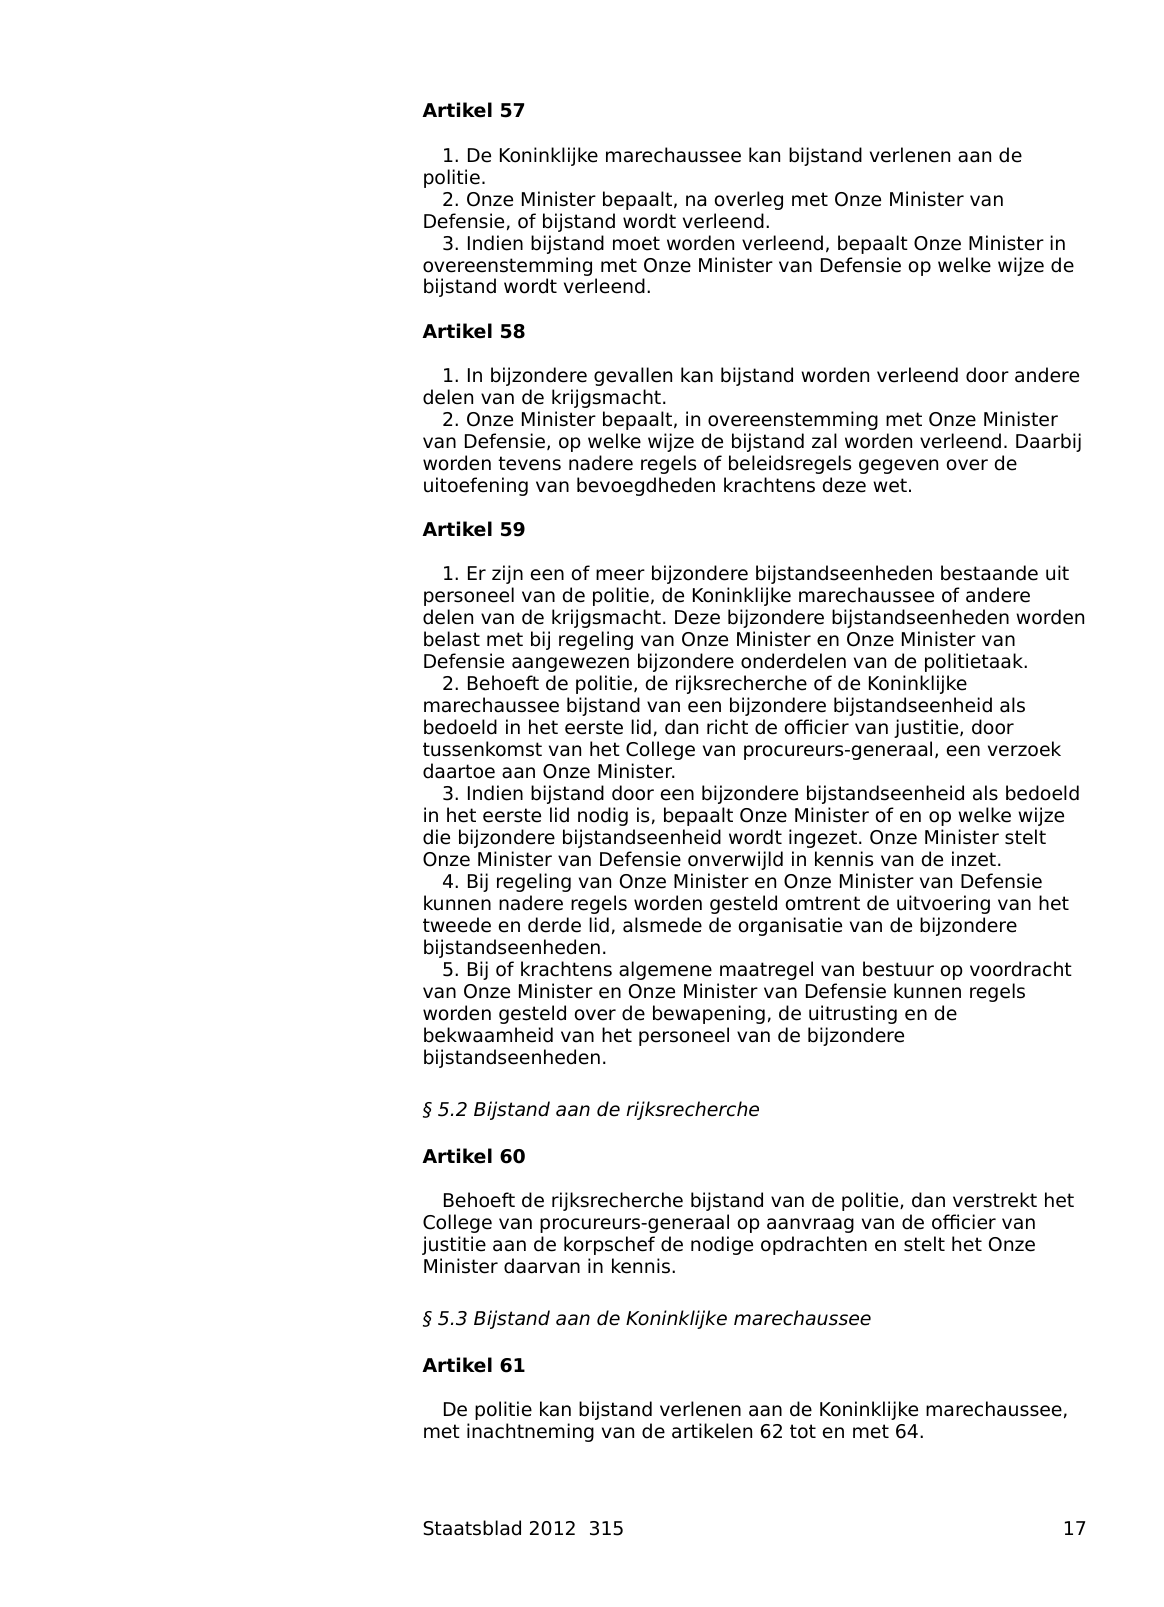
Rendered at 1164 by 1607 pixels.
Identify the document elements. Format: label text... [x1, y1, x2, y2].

subtitle § 5.2 Bijstand aan de rijksrecherche [422, 1098, 1087, 1121]
subtitle Artikel 59 [422, 519, 1087, 541]
text 2. Onze Minister bepaalt, na overleg met Onze Minister van Defensie, of bijstand wordt verleend. [422, 188, 1087, 232]
subtitle Artikel 57 [422, 100, 1087, 122]
text 1. De Koninklijke marechaussee kan bijstand verlenen aan de politie. [422, 144, 1087, 188]
text 1. In bijzondere gevallen kan bijstand worden verleend door andere delen van de krijgsmacht. [422, 365, 1087, 409]
subtitle Artikel 60 [422, 1146, 1087, 1167]
text 3. Indien bijstand moet worden verleend, bepaalt Onze Minister in overeenstemming met Onze Minister van Defensie op welke wijze de bijstand wordt verleend. [422, 232, 1087, 298]
text 2. Onze Minister bepaalt, in overeenstemming met Onze Minister van Defensie, op welke wijze de bijstand zal worden verleend. Daarbij worden tevens nadere regels of beleidsregels gegeven over de uitoefening van bevoegdheden krachtens deze wet. [422, 409, 1087, 497]
text 2. Behoeft de politie, de rijksrecherche of de Koninklijke marechaussee bijstand van een bijzondere bijstandseenheid als bedoeld in het eerste lid, dan richt de officier van justitie, door tussenkomst van het College van procureurs-generaal, een verzoek daartoe aan Onze Minister. [422, 673, 1087, 783]
subtitle Artikel 61 [422, 1354, 1087, 1377]
text Behoeft de rijksrecherche bijstand van de politie, dan verstrekt het College van procureurs-generaal op aanvraag van de officier van justitie aan de korpschef de nodige opdrachten en stelt het Onze Minister daarvan in kennis. [422, 1190, 1087, 1278]
subtitle Artikel 58 [422, 321, 1087, 343]
text 3. Indien bijstand door een bijzondere bijstandseenheid als bedoeld in het eerste lid nodig is, bepaalt Onze Minister of en op welke wijze die bijzondere bijstandseenheid wordt ingezet. Onze Minister stelt Onze Minister van Defensie onverwijld in kennis van de inzet. [422, 783, 1087, 871]
subtitle § 5.3 Bijstand aan de Koninklijke marechaussee [422, 1308, 1087, 1329]
text 1. Er zijn een of meer bijzondere bijstandseenheden bestaande uit personeel van de politie, de Koninklijke marechaussee of andere delen van de krijgsmacht. Deze bijzondere bijstandseenheden worden belast met bij regeling van Onze Minister en Onze Minister van Defensie aangewezen bijzondere onderdelen van de politietaak. [422, 563, 1087, 673]
text De politie kan bijstand verlenen aan de Koninklijke marechaussee, met inachtneming van de artikelen 62 tot en met 64. [422, 1399, 1087, 1443]
text 4. Bij regeling van Onze Minister en Onze Minister van Defensie kunnen nadere regels worden gesteld omtrent de uitvoering van het tweede en derde lid, alsmede de organisatie van de bijzondere bijstandseenheden. [422, 871, 1087, 959]
text 5. Bij of krachtens algemene maatregel van bestuur op voordracht van Onze Minister en Onze Minister van Defensie kunnen regels worden gesteld over de bewapening, de uitrusting en de bekwaamheid van het personeel van de bijzondere bijstandseenheden. [422, 959, 1087, 1068]
